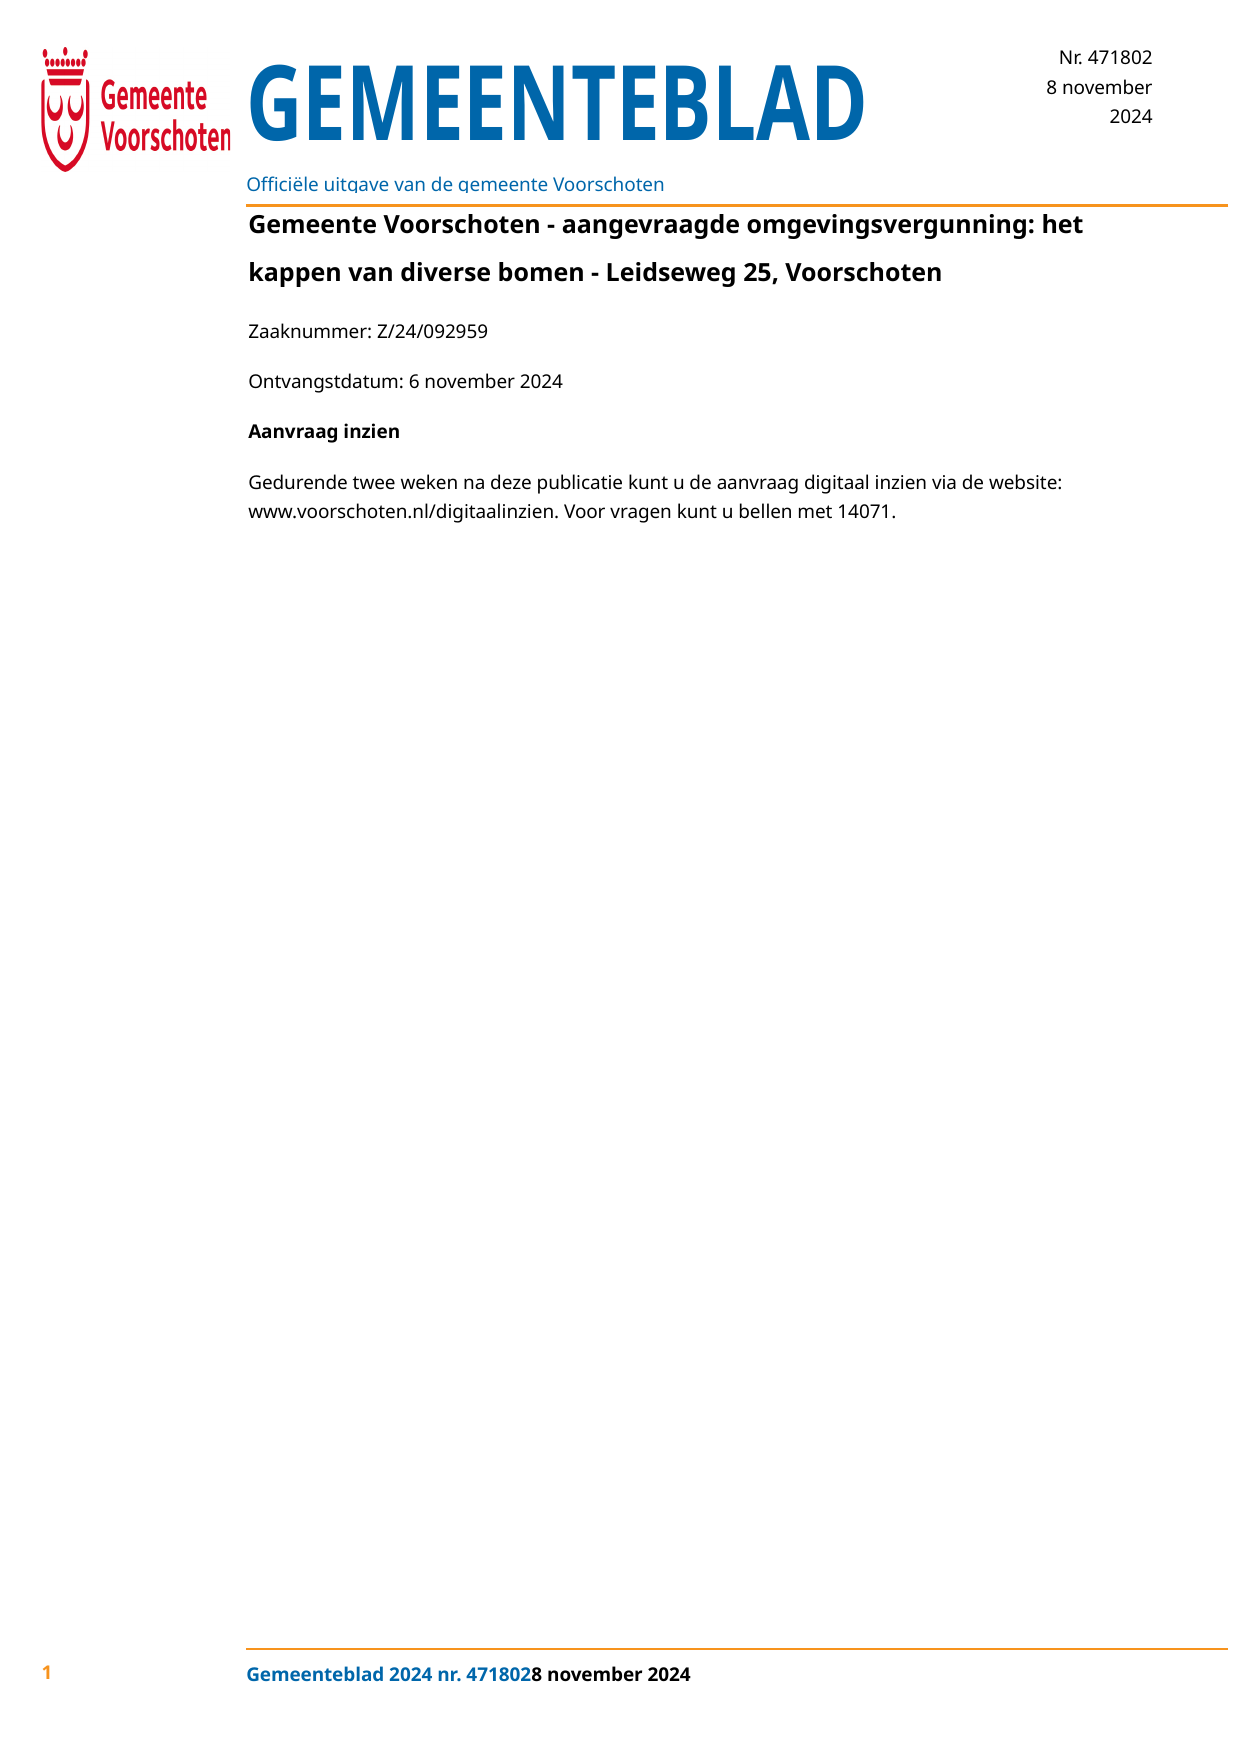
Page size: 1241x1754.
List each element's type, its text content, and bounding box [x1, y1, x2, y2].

text Ontvangstdatum: 6 november 2024 [248, 368, 1152, 394]
picture [41, 47, 231, 172]
text Gemeente Voorschoten - aangevraagde omgevingsvergunning: het kappen van diverse bomen - Leidseweg 25, Voorschoten [248, 207, 1152, 288]
text Gedurende twee weken na deze publicatie kunt u de aanvraag digitaal inzien via de website: www.voorschoten.nl/digitaalinzien. Voor vragen kunt u bellen met 14071. [248, 469, 1152, 524]
text Aanvraag inzien [248, 419, 1152, 444]
text Zaaknummer: Z/24/092959 [248, 318, 1152, 344]
